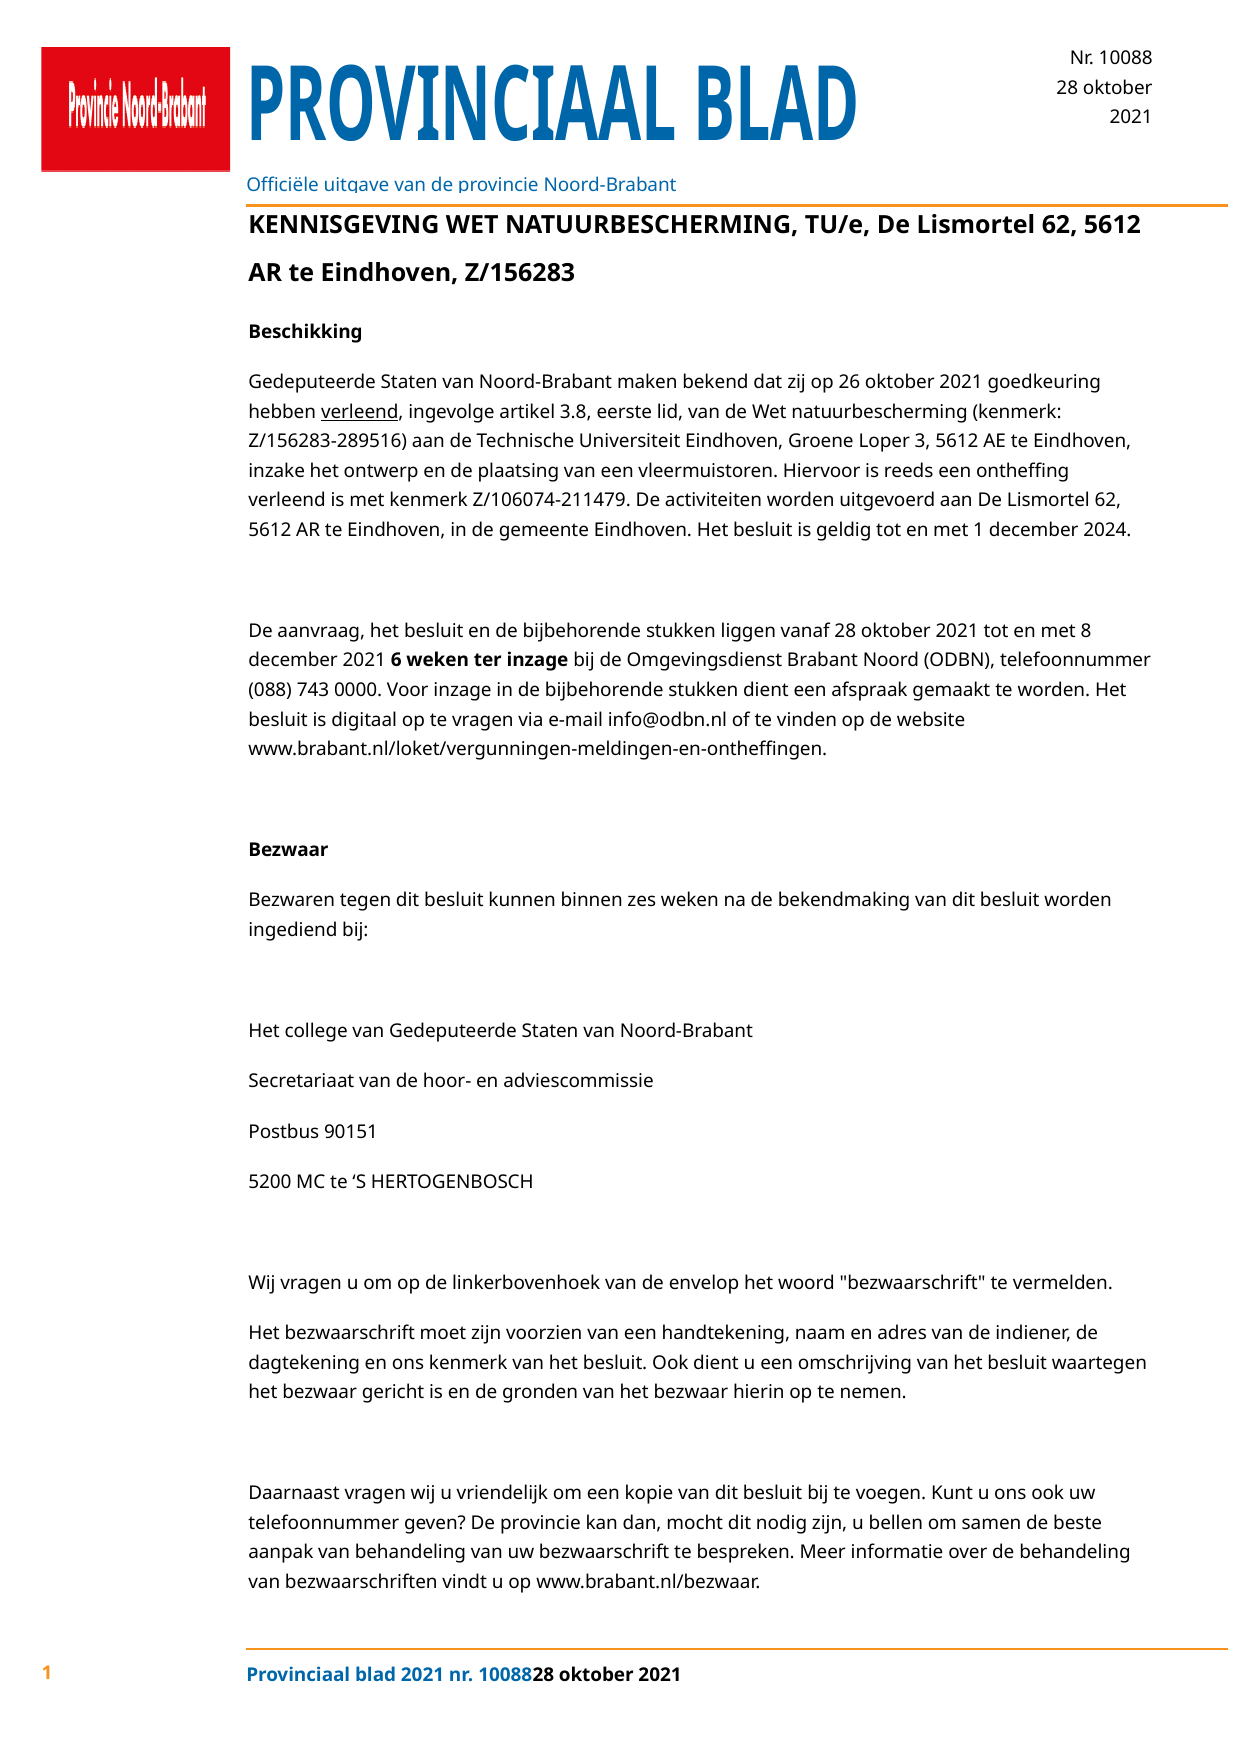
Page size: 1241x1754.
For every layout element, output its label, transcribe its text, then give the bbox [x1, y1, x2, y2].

text Gedeputeerde Staten van Noord-Brabant maken bekend dat zij op 26 oktober 2021 goedkeuring hebben verleend, ingevolge artikel 3.8, eerste lid, van de Wet natuurbescherming (kenmerk: Z/156283-289516) aan de Technische Universiteit Eindhoven, Groene Loper 3, 5612 AE te Eindhoven, inzake het ontwerp en de plaatsing van een vleermuistoren. Hiervoor is reeds een ontheffing verleend is met kenmerk Z/106074-211479. De activiteiten worden uitgevoerd aan De Lismortel 62, 5612 AR te Eindhoven, in de gemeente Eindhoven. Het besluit is geldig tot en met 1 december 2024. [248, 368, 1152, 542]
text De aanvraag, het besluit en de bijbehorende stukken liggen vanaf 28 oktober 2021 tot en met 8 december 2021 6 weken ter inzage bij de Omgevingsdienst Brabant Noord (ODBN), telefoonnummer (088) 743 0000. Voor inzage in de bijbehorende stukken dient een afspraak gemaakt te worden. Het besluit is digitaal op te vragen via e-mail info@odbn.nl of te vinden op de website www.brabant.nl/loket/vergunningen-meldingen-en-ontheffingen. [248, 617, 1152, 761]
text Beschikking [248, 318, 1152, 344]
text Daarnaast vragen wij u vriendelijk om een kopie van dit besluit bij te voegen. Kunt u ons ook uw telefoonnummer geven? De provincie kan dan, mocht dit nodig zijn, u bellen om samen de beste aanpak van behandeling van uw bezwaarschrift te bespreken. Meer informatie over de behandeling van bezwaarschriften vindt u op www.brabant.nl/bezwaar. [248, 1479, 1152, 1594]
text Secretariaat van de hoor- en adviescommissie [248, 1067, 1152, 1093]
text 5200 MC te ‘S HERTOGENBOSCH [248, 1168, 1152, 1194]
text Bezwaren tegen dit besluit kunnen binnen zes weken na de bekendmaking van dit besluit worden ingediend bij: [248, 887, 1152, 942]
text Het college van Gedeputeerde Staten van Noord-Brabant [248, 1017, 1152, 1043]
text Het bezwaarschrift moet zijn voorzien van een handtekening, naam en adres van de indiener, de dagtekening en ons kenmerk van het besluit. Ook dient u een omschrijving van het besluit waartegen het bezwaar gericht is en de gronden van het bezwaar hierin op te nemen. [248, 1319, 1152, 1404]
text KENNISGEVING WET NATUURBESCHERMING, TU/e, De Lismortel 62, 5612 AR te Eindhoven, Z/156283 [248, 207, 1152, 288]
text Postbus 90151 [248, 1118, 1152, 1144]
picture [41, 47, 231, 172]
text Bezwaar [248, 836, 1152, 862]
text Wij vragen u om op de linkerbovenhoek van de envelop het woord "bezwaarschrift" te vermelden. [248, 1269, 1152, 1295]
